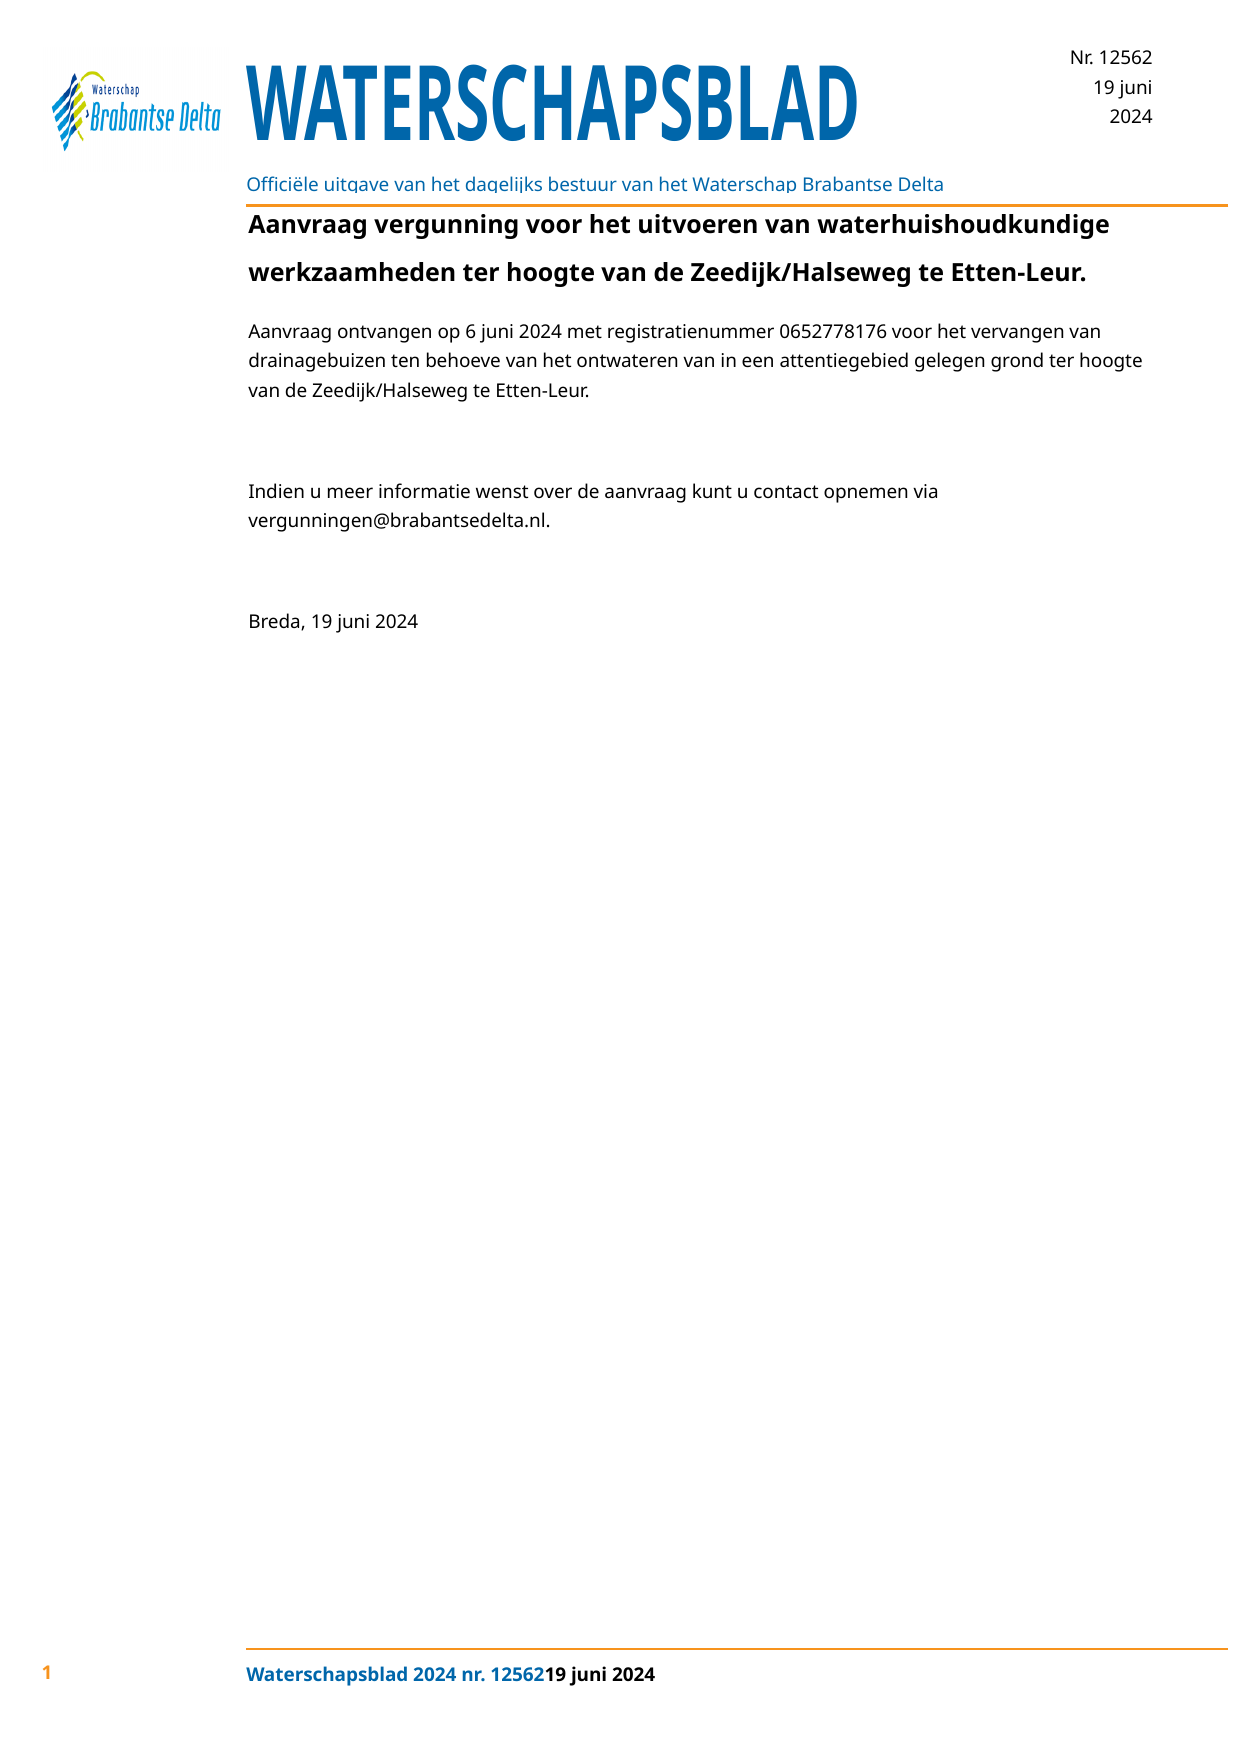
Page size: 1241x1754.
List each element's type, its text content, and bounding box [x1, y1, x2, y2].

picture [41, 47, 231, 172]
text Breda, 19 juni 2024 [248, 608, 1152, 634]
text Aanvraag ontvangen op 6 juni 2024 met registratienummer 0652778176 voor het vervangen van drainagebuizen ten behoeve van het ontwateren van in een attentiegebied gelegen grond ter hoogte van de Zeedijk/Halseweg te Etten-Leur. [248, 318, 1152, 403]
text Indien u meer informatie wenst over de aanvraag kunt u contact opnemen via vergunningen@brabantsedelta.nl. [248, 478, 1152, 533]
text Aanvraag vergunning voor het uitvoeren van waterhuishoudkundige werkzaamheden ter hoogte van de Zeedijk/Halseweg te Etten-Leur. [248, 207, 1152, 288]
